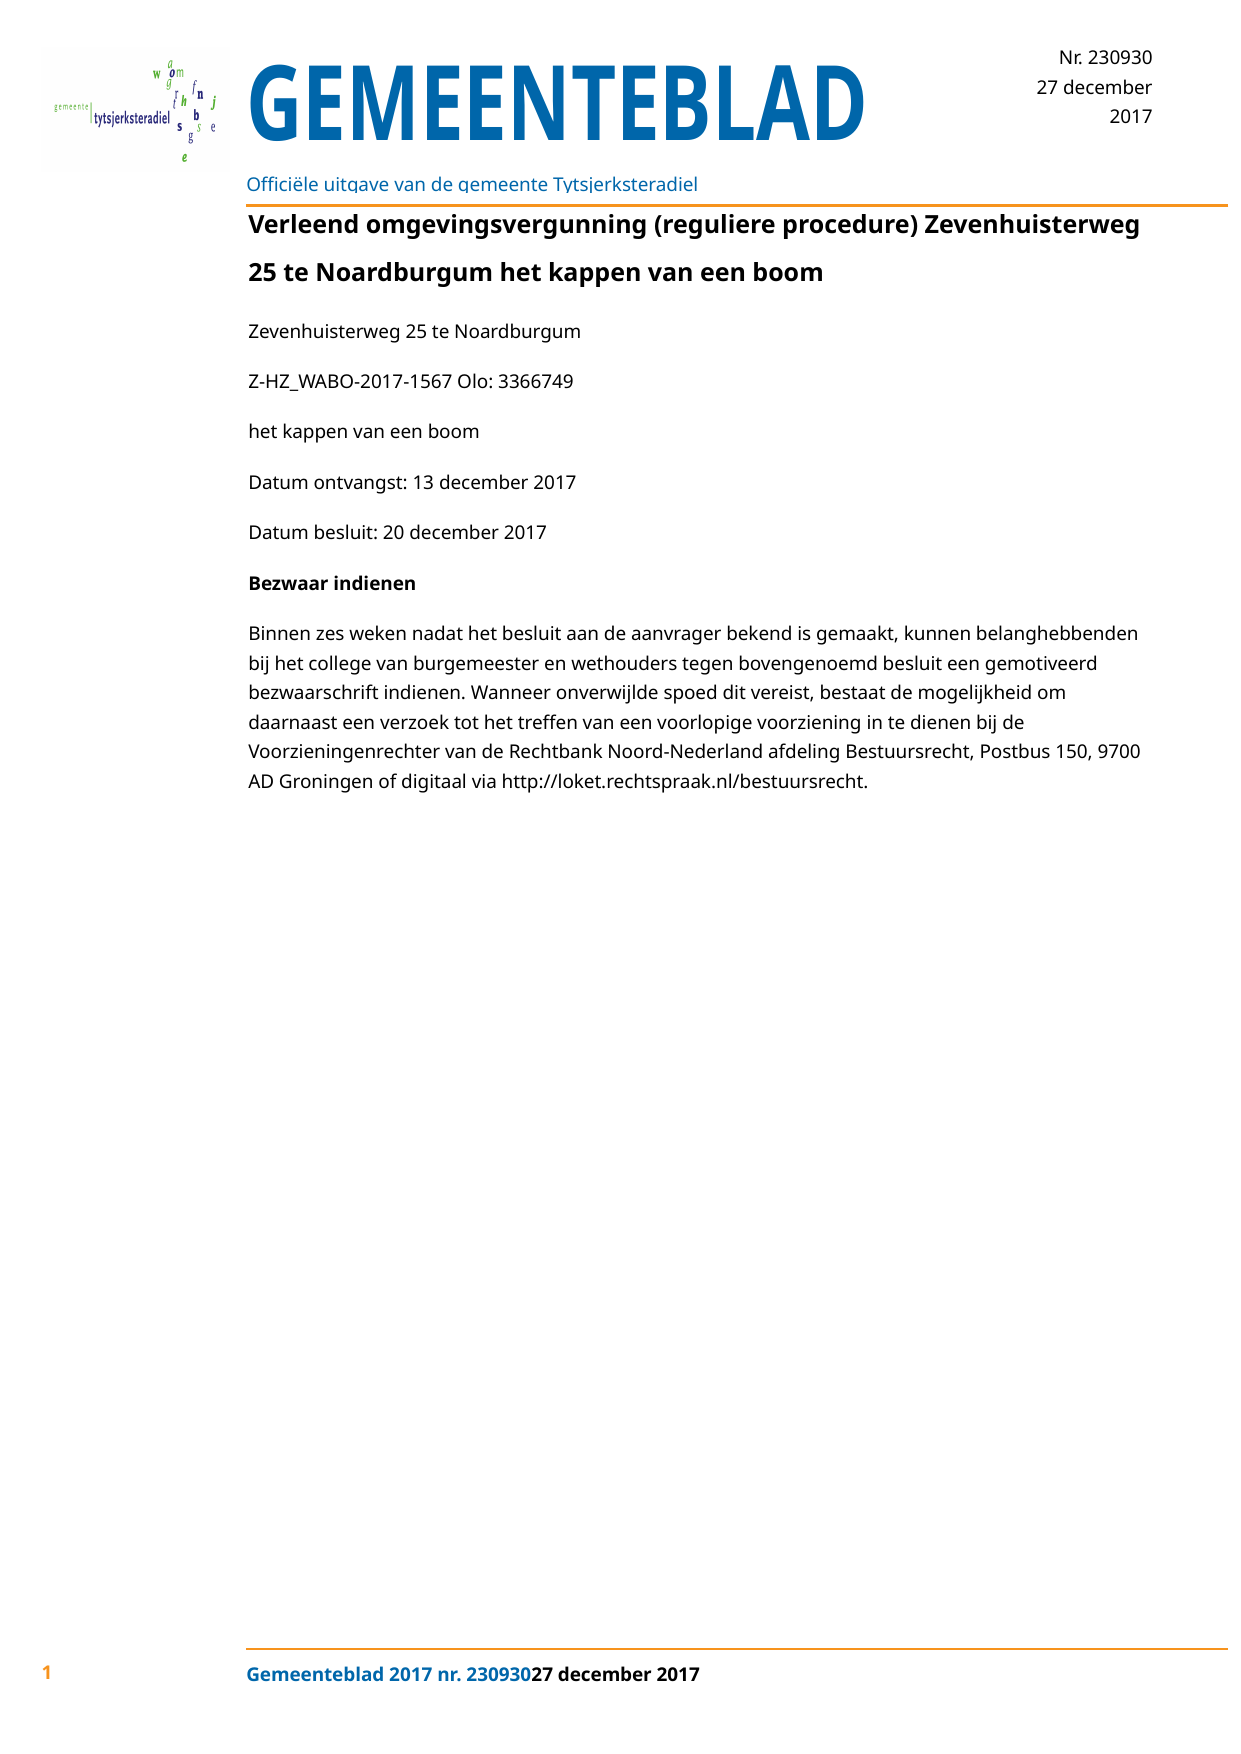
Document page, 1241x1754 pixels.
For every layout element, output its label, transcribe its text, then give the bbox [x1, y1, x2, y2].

text Verleend omgevingsvergunning (reguliere procedure) Zevenhuisterweg 25 te Noardburgum het kappen van een boom [248, 207, 1152, 288]
text Datum besluit: 20 december 2017 [248, 519, 1152, 545]
text Datum ontvangst: 13 december 2017 [248, 469, 1152, 495]
picture [41, 47, 231, 172]
text Bezwaar indienen [248, 570, 1152, 596]
text Zevenhuisterweg 25 te Noardburgum [248, 318, 1152, 344]
text Binnen zes weken nadat het besluit aan de aanvrager bekend is gemaakt, kunnen belanghebbenden bij het college van burgemeester en wethouders tegen bovengenoemd besluit een gemotiveerd bezwaarschrift indienen. Wanneer onverwijlde spoed dit vereist, bestaat de mogelijkheid om daarnaast een verzoek tot het treffen van een voorlopige voorziening in te dienen bij de Voorzieningenrechter van de Rechtbank Noord-Nederland afdeling Bestuursrecht, Postbus 150, 9700 AD Groningen of digitaal via http://loket.rechtspraak.nl/bestuursrecht. [248, 620, 1152, 794]
text Z-HZ_WABO-2017-1567 Olo: 3366749 [248, 368, 1152, 394]
text het kappen van een boom [248, 419, 1152, 444]
